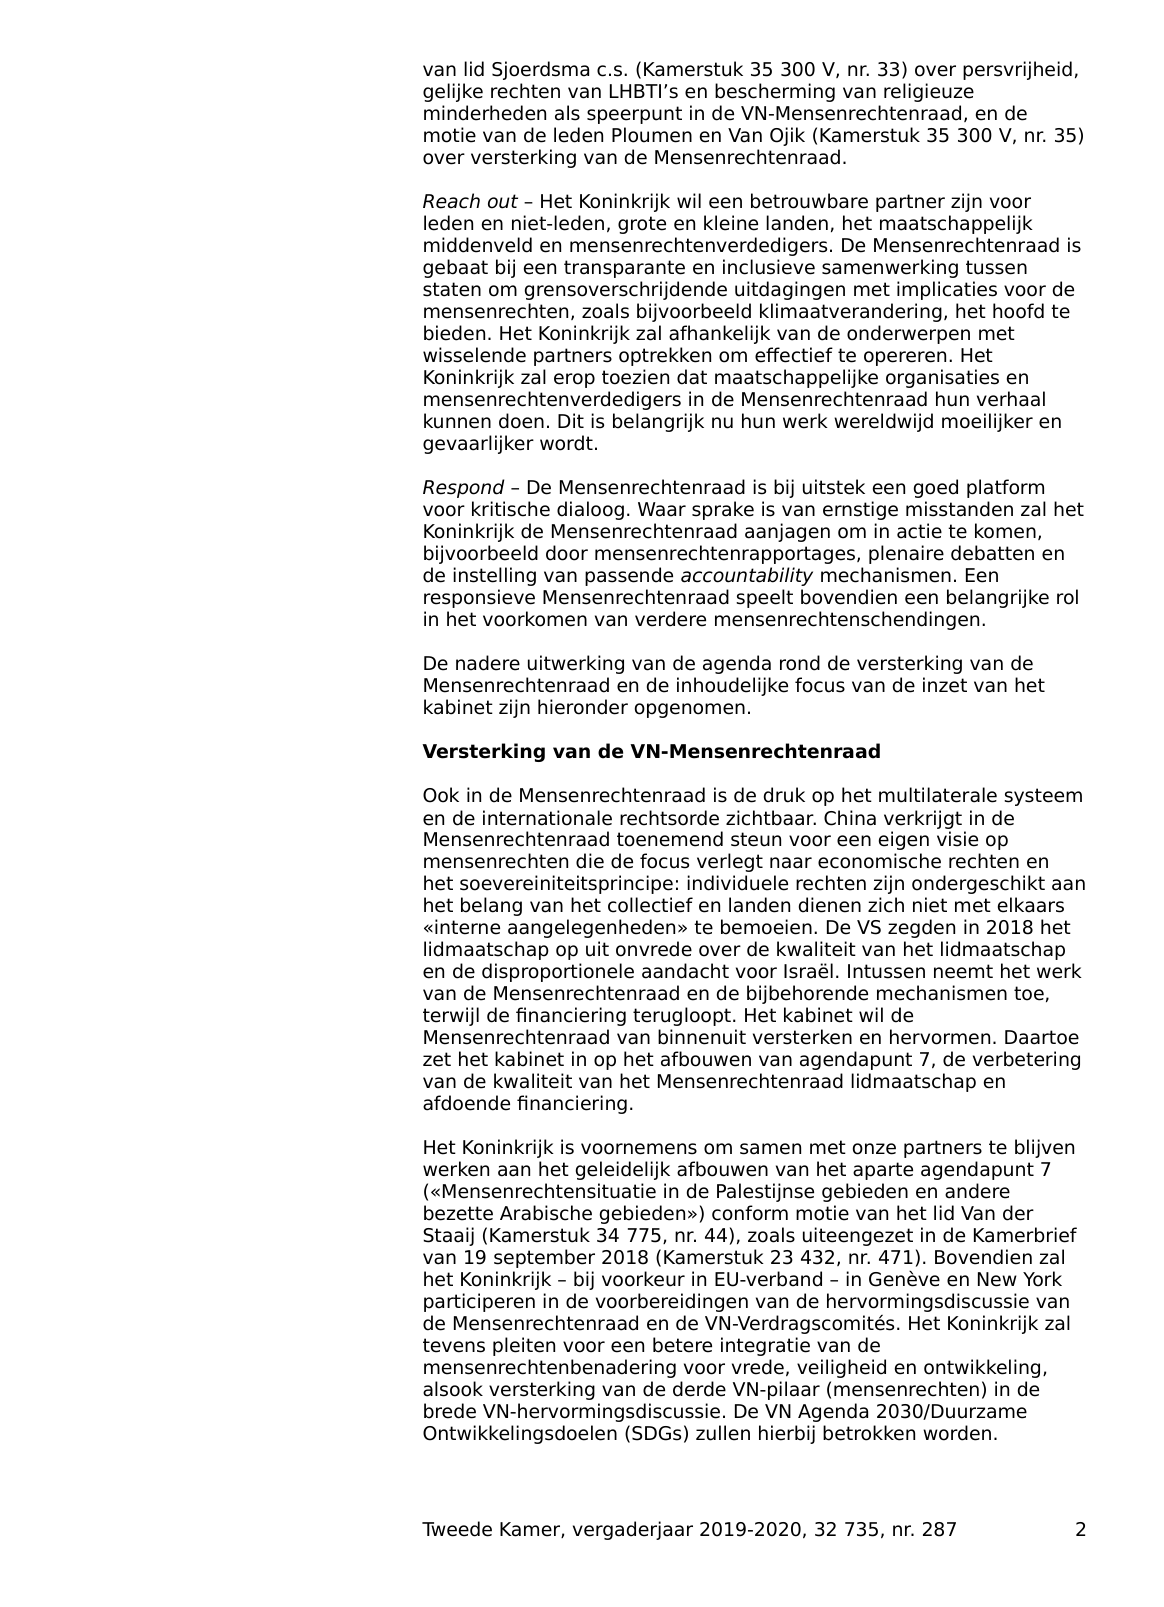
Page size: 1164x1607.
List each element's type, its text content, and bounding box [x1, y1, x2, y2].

subtitle Versterking van de VN-Mensenrechtenraad [422, 741, 1087, 763]
text Respond – De Mensenrechtenraad is bij uitstek een goed platform voor kritische dialoog. Waar sprake is van ernstige misstanden zal het Koninkrijk de Mensenrechtenraad aanjagen om in actie te komen, bijvoorbeeld door mensenrechtenrapportages, plenaire debatten en de instelling van passende accountability mechanismen. Een responsieve Mensenrechtenraad speelt bovendien een belangrijke rol in het voorkomen van verdere mensenrechtenschendingen. [422, 477, 1087, 631]
text Het Koninkrijk is voornemens om samen met onze partners te blijven werken aan het geleidelijk afbouwen van het aparte agendapunt 7 («Mensenrechtensituatie in de Palestijnse gebieden en andere bezette Arabische gebieden») conform motie van het lid Van der Staaij (Kamerstuk 34 775, nr. 44), zoals uiteengezet in de Kamerbrief van 19 september 2018 (Kamerstuk 23 432, nr. 471). Bovendien zal het Koninkrijk – bij voorkeur in EU-verband – in Genève en New York participeren in de voorbereidingen van de hervormingsdiscussie van de Mensenrechtenraad en de VN-Verdragscomités. Het Koninkrijk zal tevens pleiten voor een betere integratie van de mensenrechtenbenadering voor vrede, veiligheid en ontwikkeling, alsook versterking van de derde VN-pilaar (mensenrechten) in de brede VN-hervormingsdiscussie. De VN Agenda 2030/Duurzame Ontwikkelingsdoelen (SDGs) zullen hierbij betrokken worden. [422, 1137, 1087, 1445]
text van lid Sjoerdsma c.s. (Kamerstuk 35 300 V, nr. 33) over persvrijheid, gelijke rechten van LHBTI’s en bescherming van religieuze minderheden als speerpunt in de VN-Mensenrechtenraad, en de motie van de leden Ploumen en Van Ojik (Kamerstuk 35 300 V, nr. 35) over versterking van de Mensenrechtenraad. [422, 59, 1087, 169]
text De nadere uitwerking van de agenda rond de versterking van de Mensenrechtenraad en de inhoudelijke focus van de inzet van het kabinet zijn hieronder opgenomen. [422, 653, 1087, 719]
text Reach out – Het Koninkrijk wil een betrouwbare partner zijn voor leden en niet-leden, grote en kleine landen, het maatschappelijk middenveld en mensenrechtenverdedigers. De Mensenrechtenraad is gebaat bij een transparante en inclusieve samenwerking tussen staten om grensoverschrijdende uitdagingen met implicaties voor de mensenrechten, zoals bijvoorbeeld klimaatverandering, het hoofd te bieden. Het Koninkrijk zal afhankelijk van de onderwerpen met wisselende partners optrekken om effectief te opereren. Het Koninkrijk zal erop toezien dat maatschappelijke organisaties en mensenrechtenverdedigers in de Mensenrechtenraad hun verhaal kunnen doen. Dit is belangrijk nu hun werk wereldwijd moeilijker en gevaarlijker wordt. [422, 191, 1087, 455]
text Ook in de Mensenrechtenraad is de druk op het multilaterale systeem en de internationale rechtsorde zichtbaar. China verkrijgt in de Mensenrechtenraad toenemend steun voor een eigen visie op mensenrechten die de focus verlegt naar economische rechten en het soevereiniteitsprincipe: individuele rechten zijn ondergeschikt aan het belang van het collectief en landen dienen zich niet met elkaars «interne aangelegenheden» te bemoeien. De VS zegden in 2018 het lidmaatschap op uit onvrede over de kwaliteit van het lidmaatschap en de disproportionele aandacht voor Israël. Intussen neemt het werk van de Mensenrechtenraad en de bijbehorende mechanismen toe, terwijl de financiering terugloopt. Het kabinet wil de Mensenrechtenraad van binnenuit versterken en hervormen. Daartoe zet het kabinet in op het afbouwen van agendapunt 7, de verbetering van de kwaliteit van het Mensenrechtenraad lidmaatschap en afdoende financiering. [422, 785, 1087, 1115]
